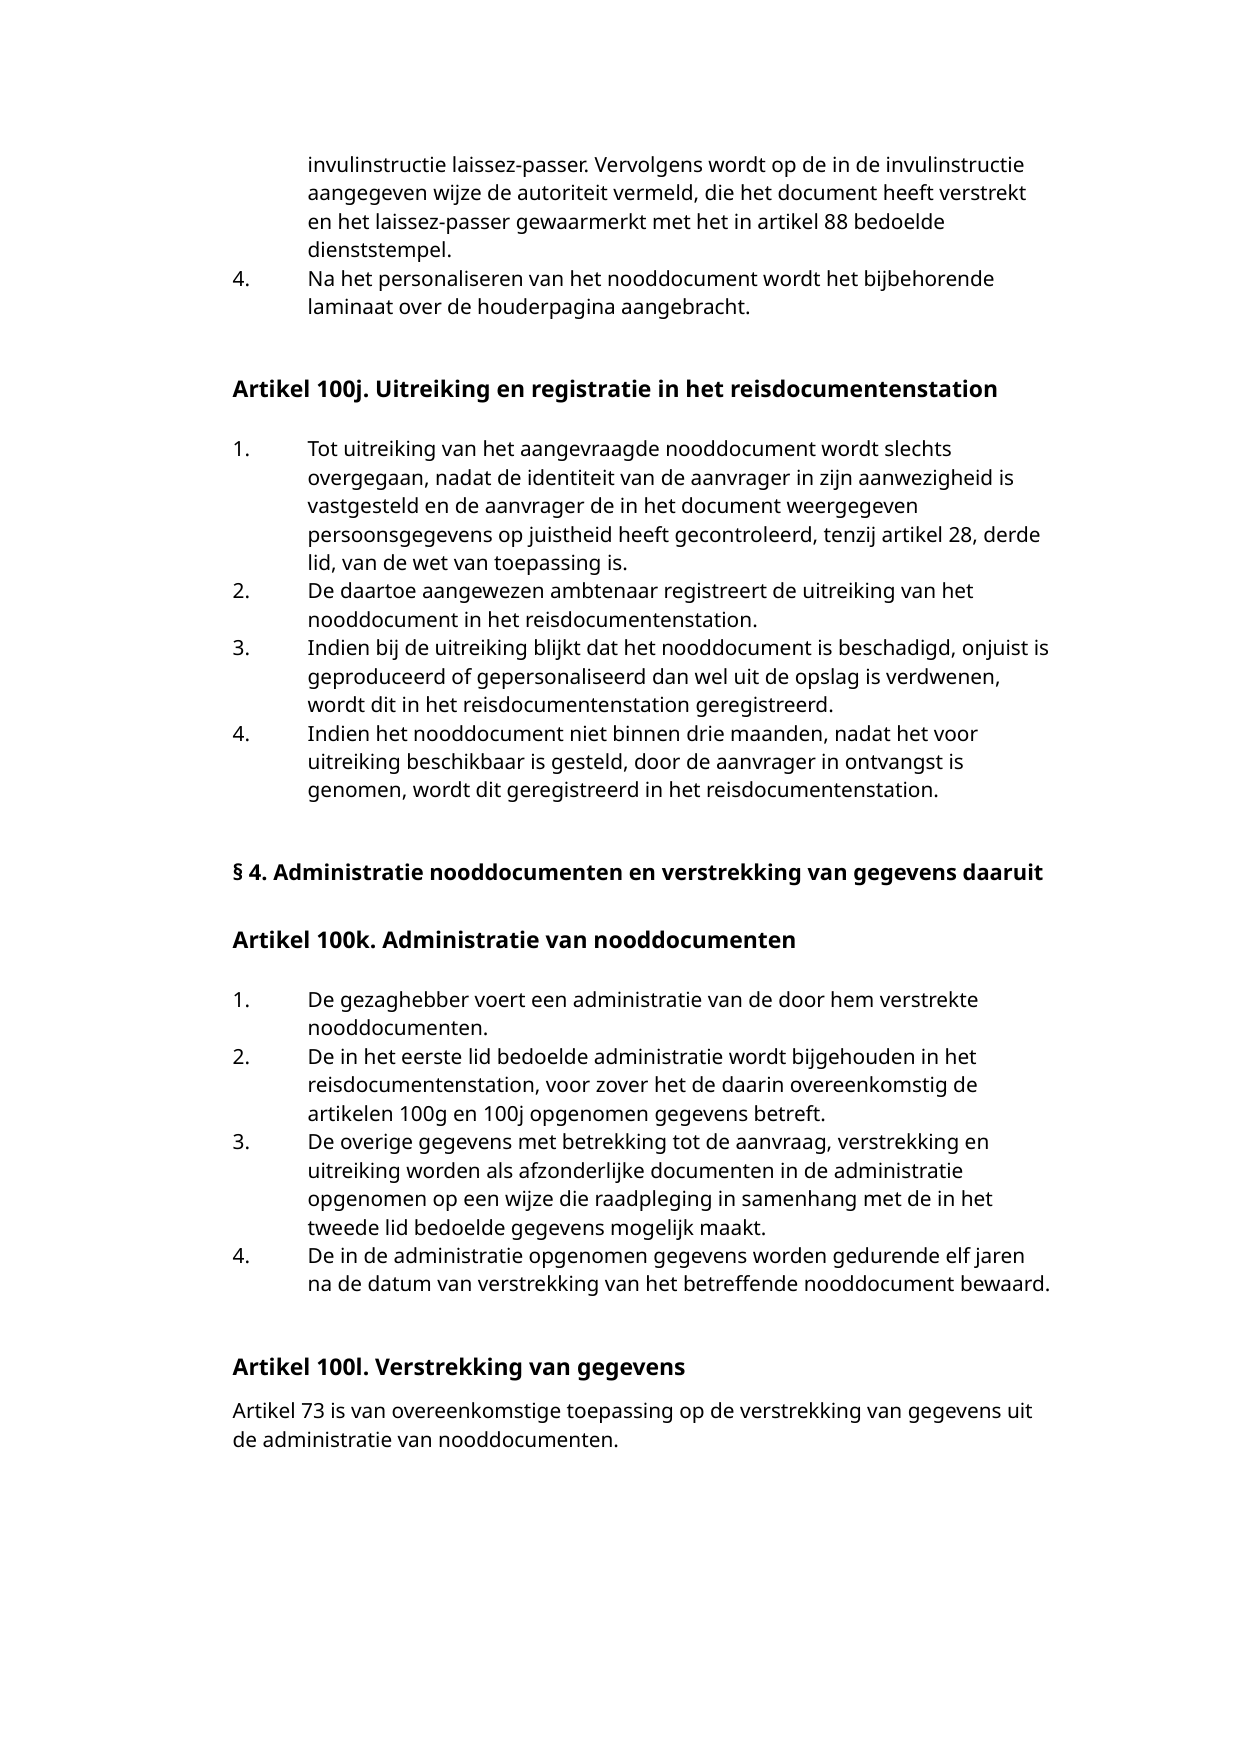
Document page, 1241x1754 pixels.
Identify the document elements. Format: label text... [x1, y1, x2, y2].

subtitle Artikel 100k. Administratie van nooddocumenten [232, 924, 1053, 955]
list Indien het nooddocument niet binnen drie maanden, nadat het voor uitreiking beschikbaar is gesteld, door de aanvrager in ontvangst is genomen, wordt dit geregistreerd in het reisdocumentenstation. [232, 719, 1053, 804]
list Tot uitreiking van het aangevraagde nooddocument wordt slechts overgegaan, nadat de identiteit van de aanvrager in zijn aanwezigheid is vastgesteld en de aanvrager de in het document weergegeven persoonsgegevens op juistheid heeft gecontroleerd, tenzij artikel 28, derde lid, van de wet van toepassing is. [232, 434, 1053, 577]
subtitle Artikel 100l. Verstrekking van gegevens [232, 1350, 1053, 1382]
list invulinstructie laissez-passer. Vervolgens wordt op de in de invulinstructie aangegeven wijze de autoriteit vermeld, die het document heeft verstrekt en het laissez-passer gewaarmerkt met het in artikel 88 bedoelde dienststempel. [232, 150, 1053, 264]
text Artikel 73 is van overeenkomstige toepassing op de verstrekking van gegevens uit de administratie van nooddocumenten. [232, 1397, 1053, 1453]
list De daartoe aangewezen ambtenaar registreert de uitreiking van het nooddocument in het reisdocumentenstation. [232, 577, 1053, 633]
subtitle § 4. Administratie nooddocumenten en verstrekking van gegevens daaruit [232, 857, 1053, 886]
list Indien bij de uitreiking blijkt dat het nooddocument is beschadigd, onjuist is geproduceerd of gepersonaliseerd dan wel uit de opslag is verdwenen, wordt dit in het reisdocumentenstation geregistreerd. [232, 633, 1053, 719]
list De overige gegevens met betrekking tot de aanvraag, verstrekking en uitreiking worden als afzonderlijke documenten in de administratie opgenomen op een wijze die raadpleging in samenhang met de in het tweede lid bedoelde gegevens mogelijk maakt. [232, 1127, 1053, 1241]
list De in het eerste lid bedoelde administratie wordt bijgehouden in het reisdocumentenstation, voor zover het de daarin overeenkomstig de artikelen 100g en 100j opgenomen gegevens betreft. [232, 1042, 1053, 1127]
list Na het personaliseren van het nooddocument wordt het bijbehorende laminaat over de houderpagina aangebracht. [232, 264, 1053, 321]
subtitle Artikel 100j. Uitreiking en registratie in het reisdocumentenstation [232, 373, 1053, 404]
list De gezaghebber voert een administratie van de door hem verstrekte nooddocumenten. [232, 985, 1053, 1042]
list De in de administratie opgenomen gegevens worden gedurende elf jaren na de datum van verstrekking van het betreffende nooddocument bewaard. [232, 1241, 1053, 1298]
